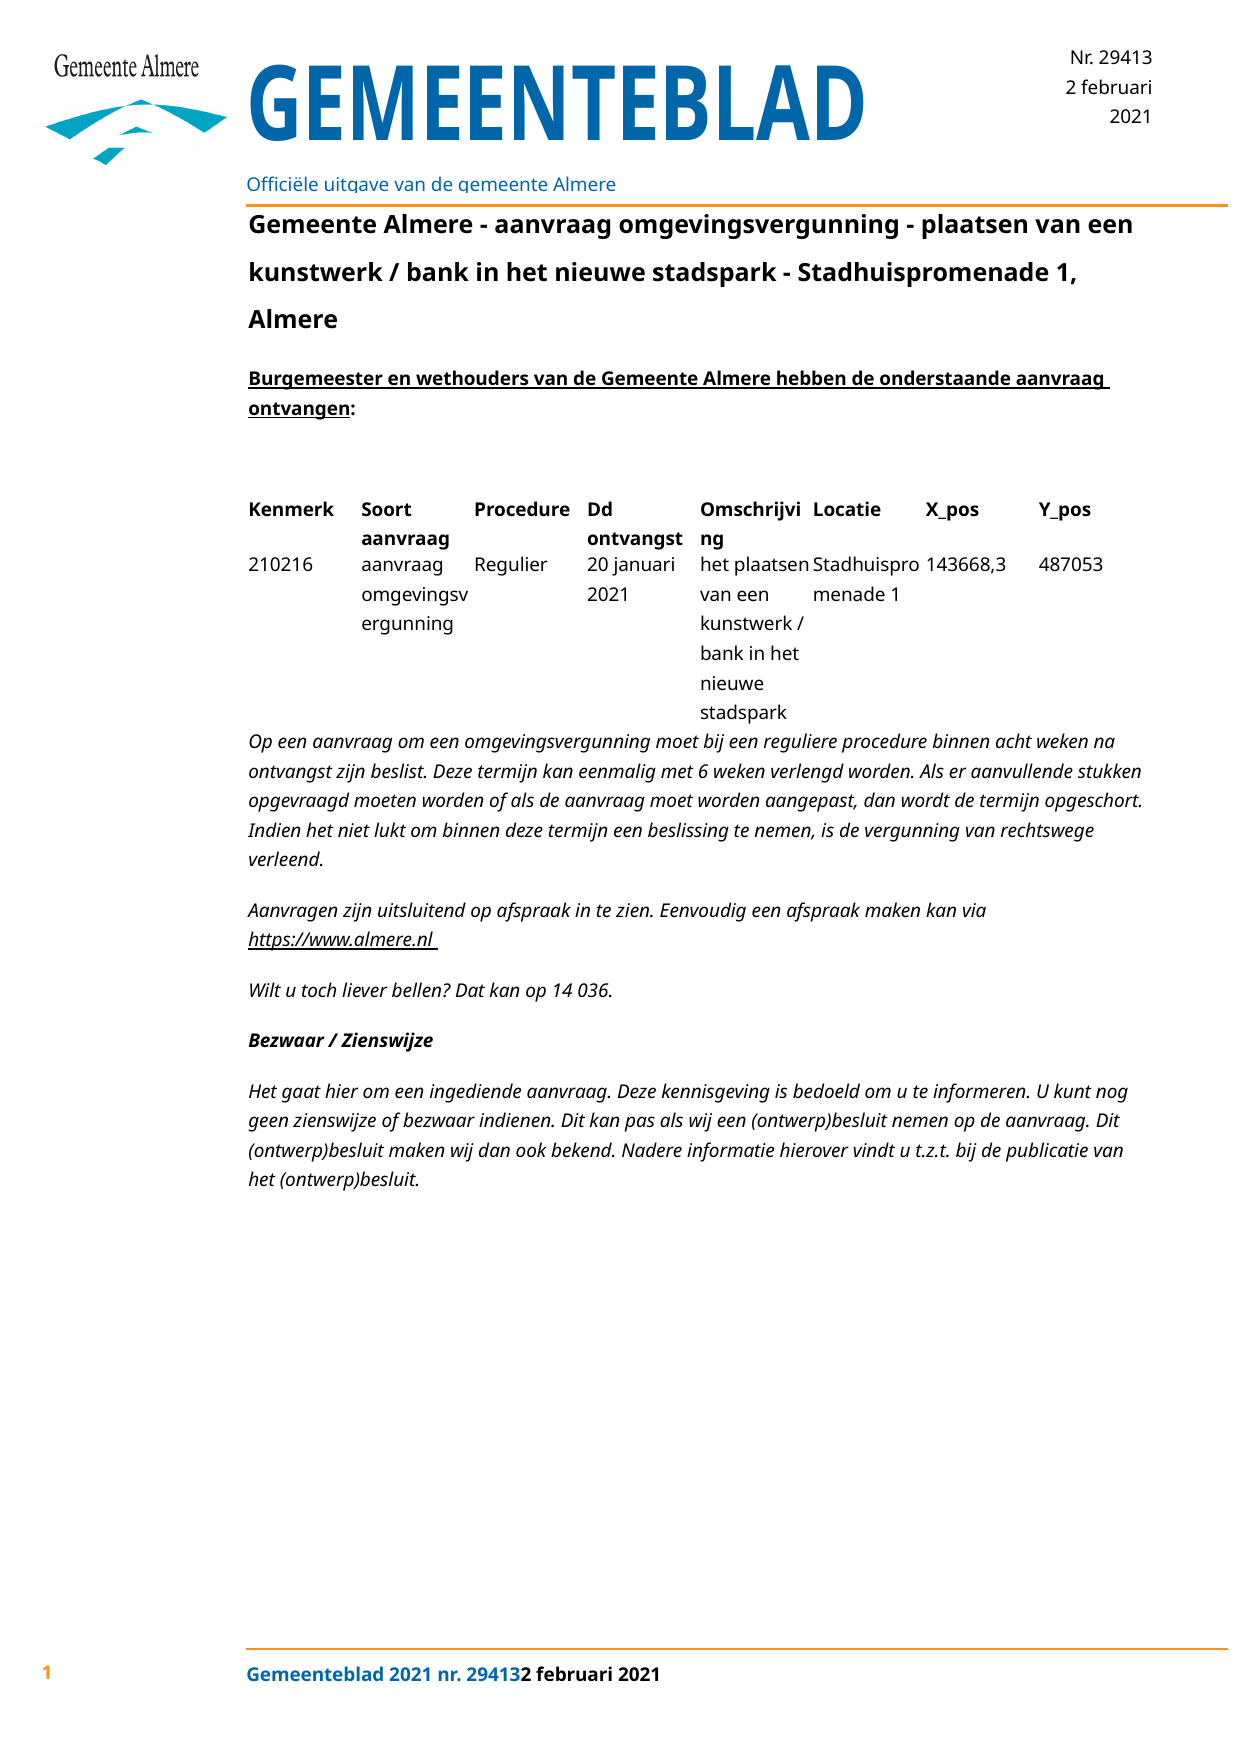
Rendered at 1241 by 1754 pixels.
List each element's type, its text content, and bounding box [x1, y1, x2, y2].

table_cell 487053 [1039, 551, 1152, 725]
table_cell 210216 [248, 551, 361, 725]
table_header Kenmerk [248, 496, 361, 551]
table_cell Regulier [474, 551, 587, 725]
text Op een aanvraag om een omgevingsvergunning moet bij een reguliere procedure binnen acht weken na ontvangst zijn beslist. Deze termijn kan eenmalig met 6 weken verlengd worden. Als er aanvullende stukken opgevraagd moeten worden of als de aanvraag moet worden aangepast, dan wordt de termijn opgeschort. Indien het niet lukt om binnen deze termijn een beslissing te nemen, is de vergunning van rechtswege verleend. [248, 728, 1152, 872]
text Aanvragen zijn uitsluitend op afspraak in te zien. Eenvoudig een afspraak maken kan via https://www.almere.nl [248, 897, 1152, 952]
table_header Soort aanvraag [361, 496, 474, 551]
text Bezwaar / Zienswijze [248, 1027, 1152, 1053]
table_cell het plaatsen van een kunstwerk / bank in het nieuwe stadspark [700, 551, 813, 725]
table_header Omschrijving [700, 496, 813, 551]
table_header Y_pos [1039, 496, 1152, 551]
table_header Dd ontvangst [587, 496, 700, 551]
table_cell Stadhuispromenade 1 [813, 551, 926, 725]
table_cell 143668,3 [926, 551, 1038, 725]
text Wilt u toch liever bellen? Dat kan op 14 036. [248, 977, 1152, 1003]
text Gemeente Almere - aanvraag omgevingsvergunning - plaatsen van een kunstwerk / bank in het nieuwe stadspark - Stadhuispromenade 1, Almere [248, 207, 1152, 336]
table_cell aanvraag omgevingsvergunning [361, 551, 474, 725]
table_cell 20 januari 2021 [587, 551, 700, 725]
text Burgemeester en wethouders van de Gemeente Almere hebben de onderstaande aanvraag ontvangen: [248, 366, 1152, 421]
table_header Procedure [474, 496, 587, 551]
text Het gaat hier om een ingediende aanvraag. Deze kennisgeving is bedoeld om u te informeren. U kunt nog geen zienswijze of bezwaar indienen. Dit kan pas als wij een (ontwerp)besluit nemen op de aanvraag. Dit (ontwerp)besluit maken wij dan ook bekend. Nadere informatie hierover vindt u t.z.t. bij de publicatie van het (ontwerp)besluit. [248, 1078, 1152, 1192]
table_header X_pos [926, 496, 1038, 551]
table_header Locatie [813, 496, 926, 551]
picture [41, 47, 231, 172]
